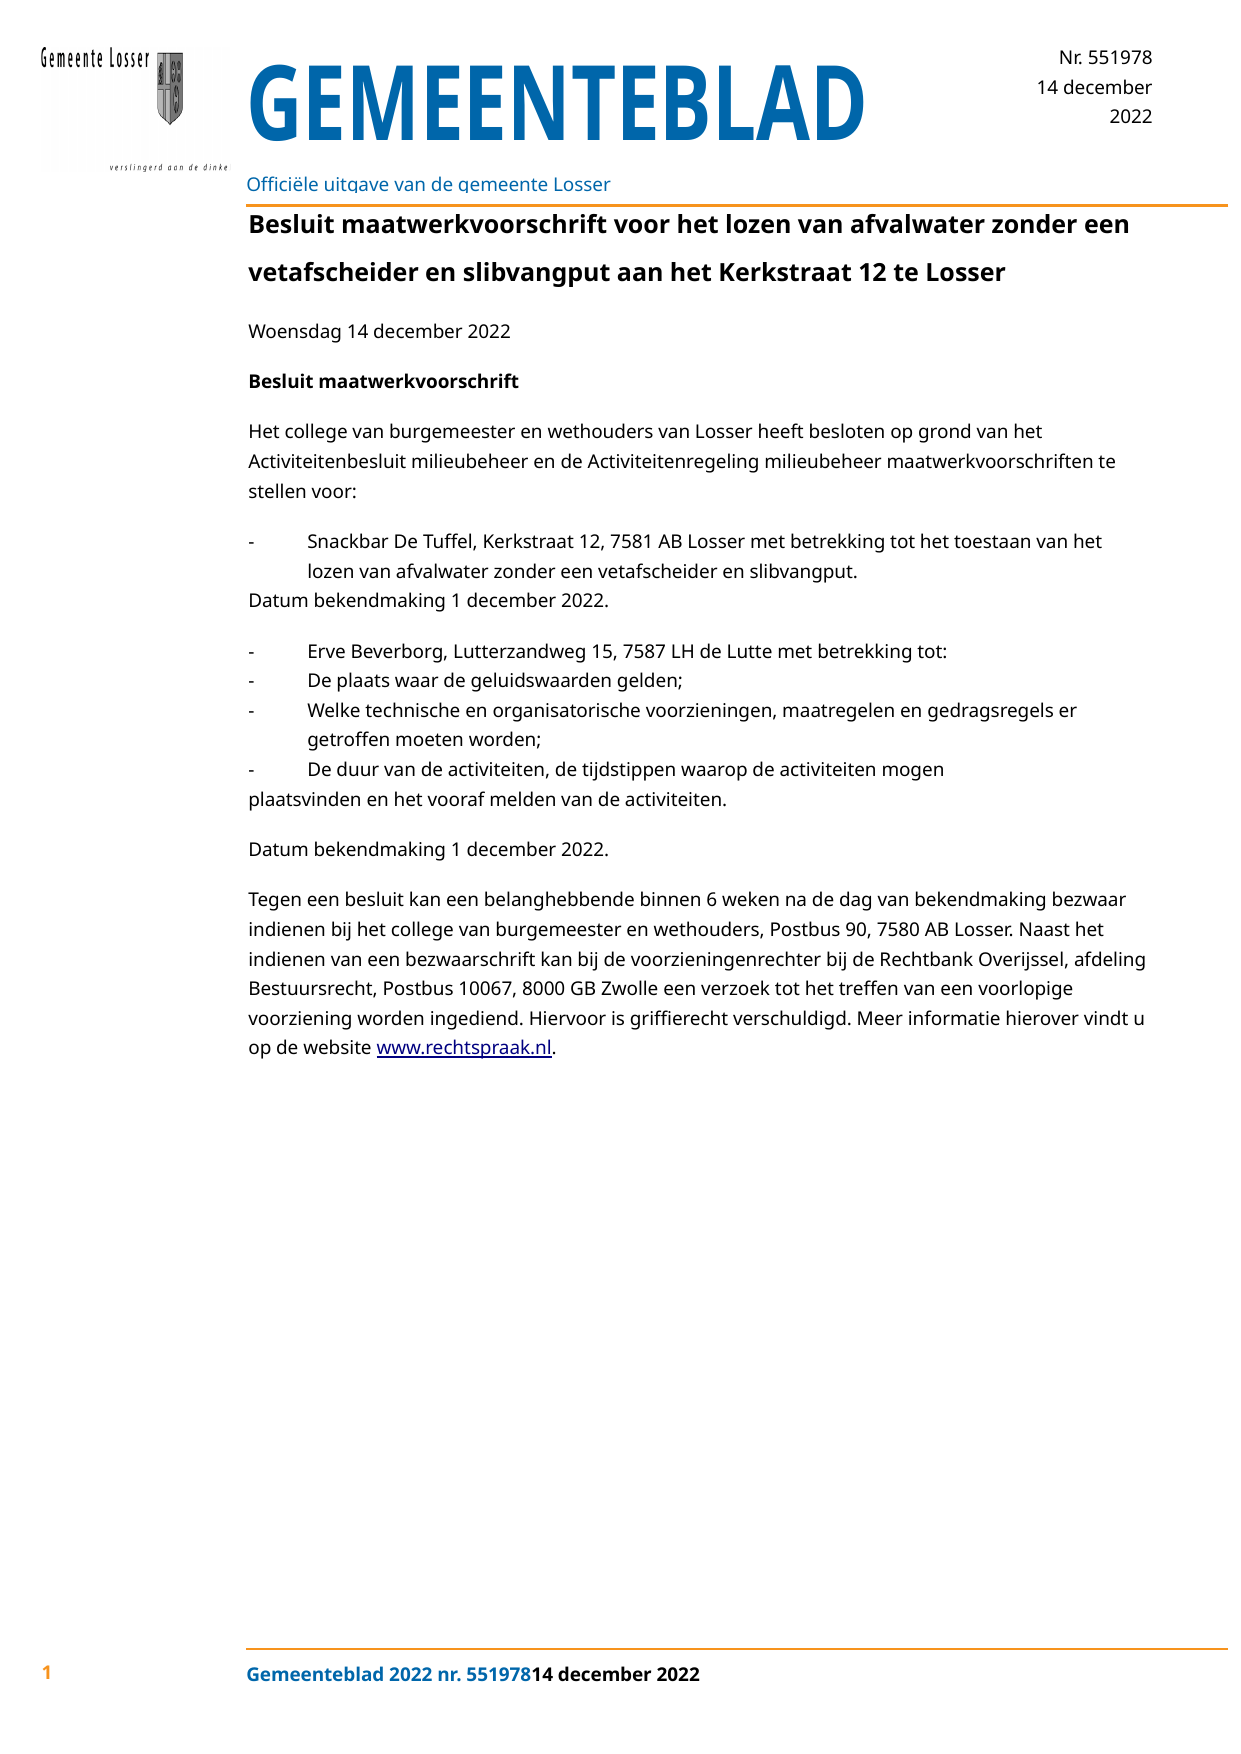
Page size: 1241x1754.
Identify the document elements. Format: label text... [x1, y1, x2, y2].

text plaatsvinden en het vooraf melden van de activiteiten. [248, 786, 1152, 812]
text Datum bekendmaking 1 december 2022. [248, 587, 1152, 613]
text Besluit maatwerkvoorschrift voor het lozen van afvalwater zonder een vetafscheider en slibvangput aan het Kerkstraat 12 te Losser [248, 207, 1152, 288]
text Datum bekendmaking 1 december 2022. [248, 836, 1152, 862]
list Snackbar De Tuffel, Kerkstraat 12, 7581 AB Losser met betrekking tot het toestaan van het lozen van afvalwater zonder een vetafscheider en slibvangput. [248, 528, 1152, 584]
text Woensdag 14 december 2022 [248, 318, 1152, 344]
list Erve Beverborg, Lutterzandweg 15, 7587 LH de Lutte met betrekking tot: [248, 638, 1152, 664]
list De duur van de activiteiten, de tijdstippen waarop de activiteiten mogen [248, 756, 1152, 782]
text Besluit maatwerkvoorschrift [248, 368, 1152, 394]
text Het college van burgemeester en wethouders van Losser heeft besloten op grond van het Activiteitenbesluit milieubeheer en de Activiteitenregeling milieubeheer maatwerkvoorschriften te stellen voor: [248, 419, 1152, 504]
picture [41, 47, 231, 172]
list Welke technische en organisatorische voorzieningen, maatregelen en gedragsregels er getroffen moeten worden; [248, 697, 1152, 752]
list De plaats waar de geluidswaarden gelden; [248, 667, 1152, 693]
text Tegen een besluit kan een belanghebbende binnen 6 weken na de dag van bekendmaking bezwaar indienen bij het college van burgemeester en wethouders, Postbus 90, 7580 AB Losser. Naast het indienen van een bezwaarschrift kan bij de voorzieningenrechter bij de Rechtbank Overijssel, afdeling Bestuursrecht, Postbus 10067, 8000 GB Zwolle een verzoek tot het treffen van een voorlopige voorziening worden ingediend. Hiervoor is griffierecht verschuldigd. Meer informatie hierover vindt u op de website www.rechtspraak.nl. [248, 887, 1152, 1060]
